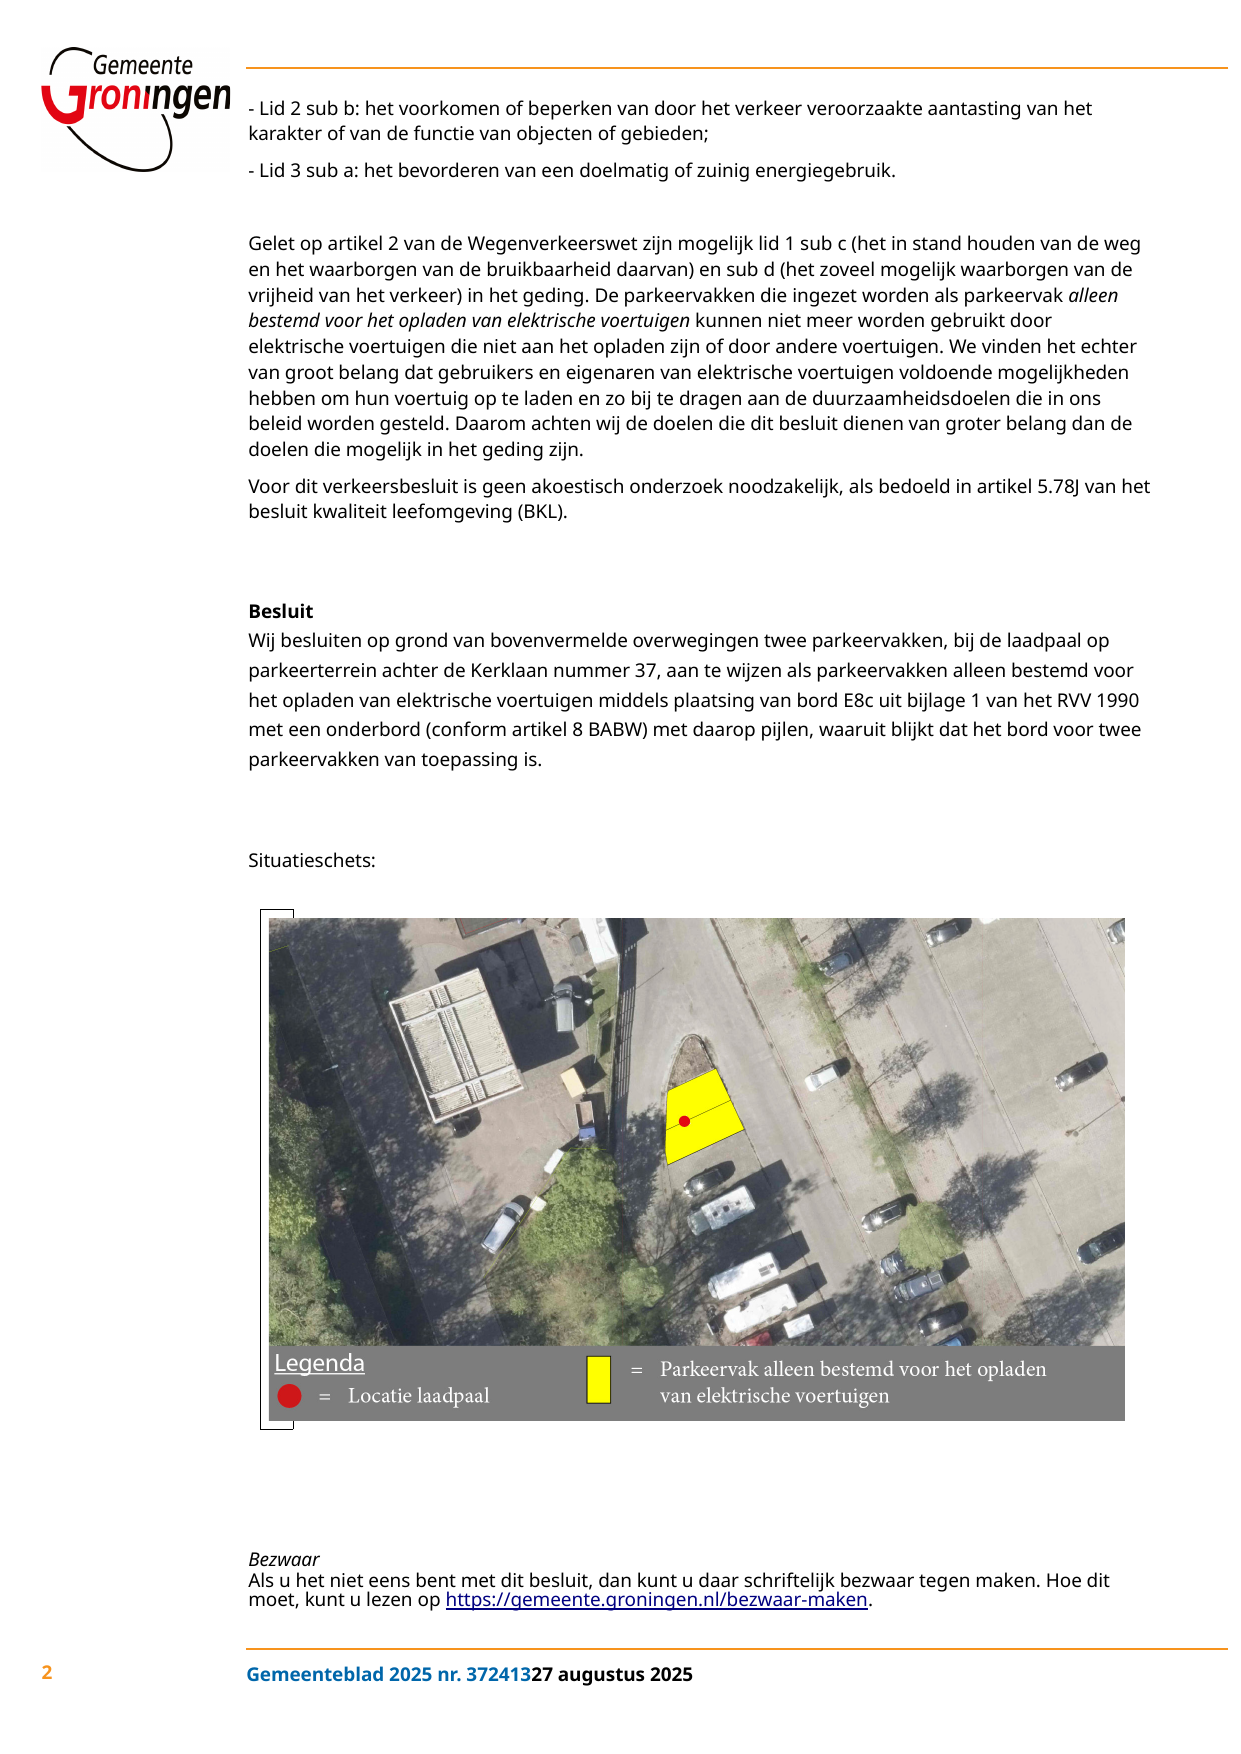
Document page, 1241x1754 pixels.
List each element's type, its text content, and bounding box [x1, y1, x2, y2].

text Bezwaar [248, 1546, 1152, 1572]
text Als u het niet eens bent met dit besluit, dan kunt u daar schriftelijk bezwaar tegen maken. Hoe dit moet, kunt u lezen op https://gemeente.groningen.nl/bezwaar-maken. [248, 1572, 1152, 1611]
text - Lid 3 sub a: het bevorderen van een doelmatig of zuinig energiegebruik. [248, 157, 1152, 183]
text Besluit [248, 598, 1152, 624]
text Wij besluiten op grond van bovenvermelde overwegingen twee parkeervakken, bij de laadpaal op parkeerterrein achter de Kerklaan nummer 37, aan te wijzen als parkeervakken alleen bestemd voor het opladen van elektrische voertuigen middels plaatsing van bord E8c uit bijlage 1 van het RVV 1990 met een onderbord (conform artikel 8 BABW) met daarop pijlen, waaruit blijkt dat het bord voor twee parkeervakken van toepassing is. [248, 628, 1152, 772]
text Gelet op artikel 2 van de Wegenverkeerswet zijn mogelijk lid 1 sub c (het in stand houden van de weg en het waarborgen van de bruikbaarheid daarvan) en sub d (het zoveel mogelijk waarborgen van de vrijheid van het verkeer) in het geding. De parkeervakken die ingezet worden als parkeervak alleen bestemd voor het opladen van elektrische voertuigen kunnen niet meer worden gebruikt door elektrische voertuigen die niet aan het opladen zijn of door andere voertuigen. We vinden het echter van groot belang dat gebruikers en eigenaren van elektrische voertuigen voldoende mogelijkheden hebben om hun voertuig op te laden en zo bij te dragen aan de duurzaamheidsdoelen die in ons beleid worden gesteld. Daarom achten wij de doelen die dit besluit dienen van groter belang dan de doelen die mogelijk in het geding zijn. [248, 231, 1152, 462]
text - Lid 2 sub b: het voorkomen of beperken van door het verkeer veroorzaakte aantasting van het karakter of van de functie van objecten of gebieden; [248, 95, 1152, 146]
text Situatieschets: [248, 847, 1152, 873]
picture [268, 918, 1125, 1421]
text Voor dit verkeersbesluit is geen akoestisch onderzoek noodzakelijk, als bedoeld in artikel 5.78J van het besluit kwaliteit leefomgeving (BKL). [248, 473, 1152, 524]
picture [41, 47, 231, 172]
